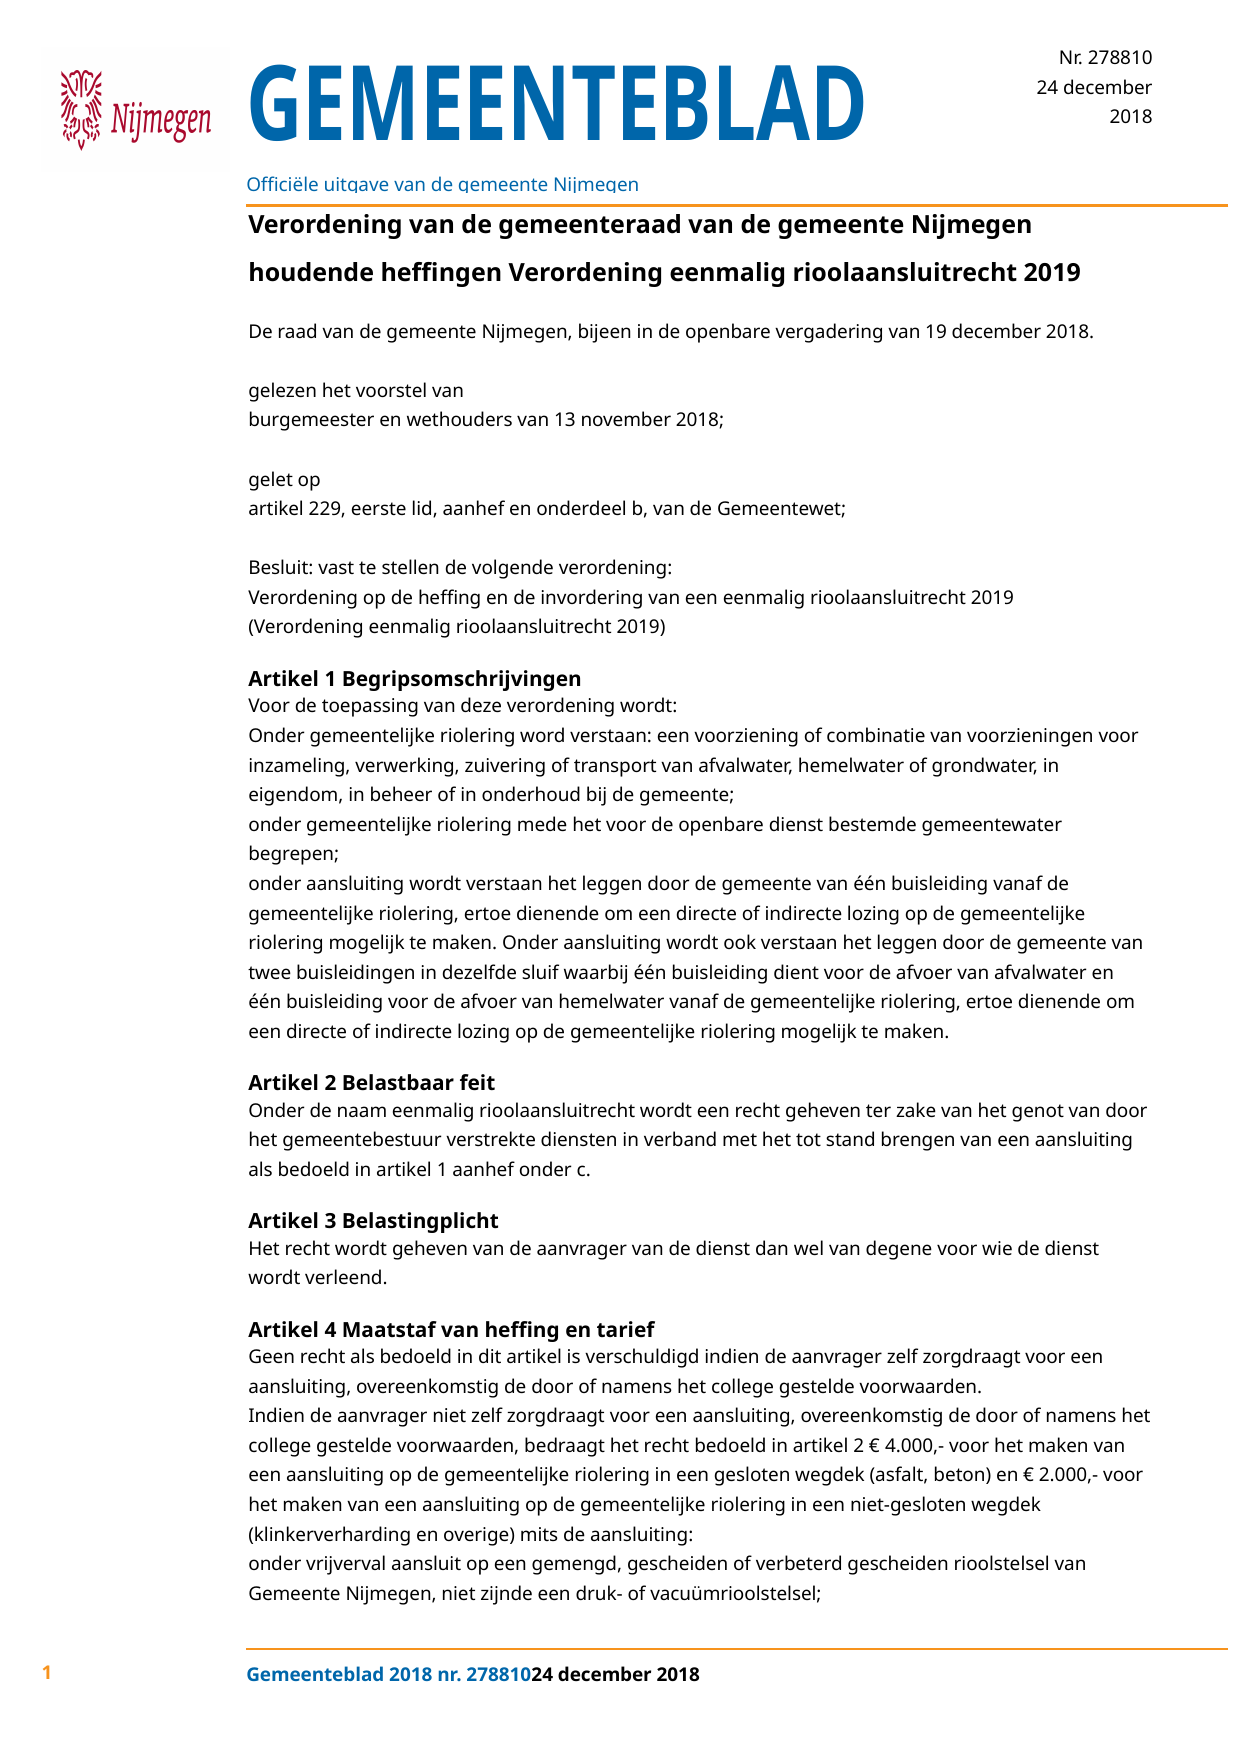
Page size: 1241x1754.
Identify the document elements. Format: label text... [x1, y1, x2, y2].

text Besluit: vast te stellen de volgende verordening: [248, 554, 1152, 580]
text artikel 229, eerste lid, aanhef en onderdeel b, van de Gemeentewet; [248, 495, 1152, 521]
text onder vrijverval aansluit op een gemengd, gescheiden of verbeterd gescheiden rioolstelsel van Gemeente Nijmegen, niet zijnde een druk- of vacuümrioolstelsel; [248, 1550, 1152, 1606]
text Het recht wordt geheven van de aanvrager van de dienst dan wel van degene voor wie de dienst wordt verleend. [248, 1235, 1152, 1290]
text Artikel 4 Maatstaf van heffing en tarief [248, 1315, 1152, 1343]
picture [41, 47, 231, 172]
text Artikel 2 Belastbaar feit [248, 1068, 1152, 1097]
text Artikel 1 Begripsomschrijvingen [248, 664, 1152, 693]
text Onder gemeentelijke riolering word verstaan: een voorziening of combinatie van voorzieningen voor inzameling, verwerking, zuivering of transport van afvalwater, hemelwater of grondwater, in eigendom, in beheer of in onderhoud bij de gemeente; [248, 722, 1152, 807]
text Verordening op de heffing en de invordering van een eenmalig rioolaansluitrecht 2019 [248, 584, 1152, 610]
text gelet op [248, 466, 1152, 492]
text (Verordening eenmalig rioolaansluitrecht 2019) [248, 614, 1152, 639]
text gelezen het voorstel van [248, 377, 1152, 403]
text Geen recht als bedoeld in dit artikel is verschuldigd indien de aanvrager zelf zorgdraagt voor een aansluiting, overeenkomstig de door of namens het college gestelde voorwaarden. [248, 1343, 1152, 1399]
text De raad van de gemeente Nijmegen, bijeen in de openbare vergadering van 19 december 2018. [248, 318, 1152, 344]
text Artikel 3 Belastingplicht [248, 1206, 1152, 1235]
text onder aansluiting wordt verstaan het leggen door de gemeente van één buisleiding vanaf de gemeentelijke riolering, ertoe dienende om een directe of indirecte lozing op de gemeentelijke riolering mogelijk te maken. Onder aansluiting wordt ook verstaan het leggen door de gemeente van twee buisleidingen in dezelfde sluif waarbij één buisleiding dient voor de afvoer van afvalwater en één buisleiding voor de afvoer van hemelwater vanaf de gemeentelijke riolering, ertoe dienende om een directe of indirecte lozing op de gemeentelijke riolering mogelijk te maken. [248, 870, 1152, 1044]
text Onder de naam eenmalig rioolaansluitrecht wordt een recht geheven ter zake van het genot van door het gemeentebestuur verstrekte diensten in verband met het tot stand brengen van een aansluiting als bedoeld in artikel 1 aanhef onder c. [248, 1097, 1152, 1182]
text Voor de toepassing van deze verordening wordt: [248, 693, 1152, 718]
text Verordening van de gemeenteraad van de gemeente Nijmegen houdende heffingen Verordening eenmalig rioolaansluitrecht 2019 [248, 207, 1152, 288]
text burgemeester en wethouders van 13 november 2018; [248, 407, 1152, 432]
text onder gemeentelijke riolering mede het voor de openbare dienst bestemde gemeentewater begrepen; [248, 811, 1152, 866]
text Indien de aanvrager niet zelf zorgdraagt voor een aansluiting, overeenkomstig de door of namens het college gestelde voorwaarden, bedraagt het recht bedoeld in artikel 2 € 4.000,- voor het maken van een aansluiting op de gemeentelijke riolering in een gesloten wegdek (asfalt, beton) en € 2.000,- voor het maken van een aansluiting op de gemeentelijke riolering in een niet-gesloten wegdek (klinkerverharding en overige) mits de aansluiting: [248, 1402, 1152, 1547]
